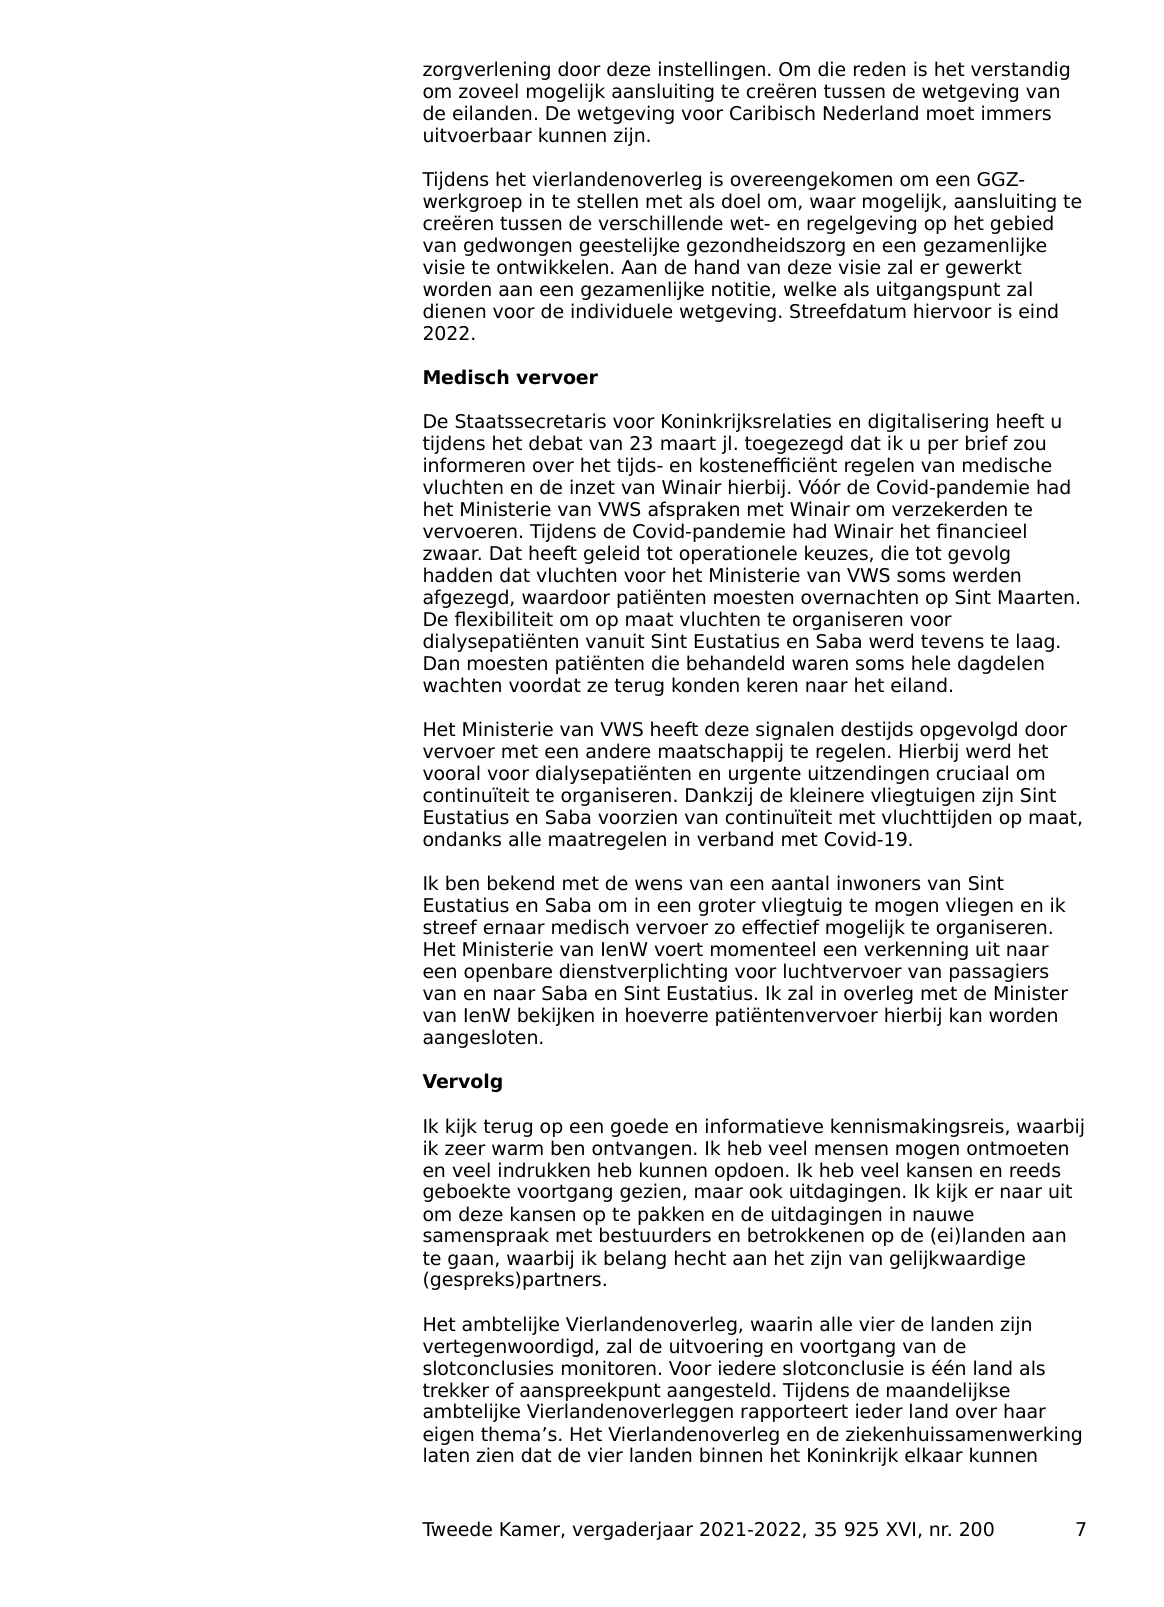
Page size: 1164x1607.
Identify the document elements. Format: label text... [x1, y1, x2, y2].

subtitle Medisch vervoer [422, 367, 1087, 389]
text Ik ben bekend met de wens van een aantal inwoners van Sint Eustatius en Saba om in een groter vliegtuig te mogen vliegen en ik streef ernaar medisch vervoer zo effectief mogelijk te organiseren. Het Ministerie van IenW voert momenteel een verkenning uit naar een openbare dienstverplichting voor luchtvervoer van passagiers van en naar Saba en Sint Eustatius. Ik zal in overleg met de Minister van IenW bekijken in hoeverre patiëntenvervoer hierbij kan worden aangesloten. [422, 873, 1087, 1049]
text Tijdens het vierlandenoverleg is overeengekomen om een GGZ-werkgroep in te stellen met als doel om, waar mogelijk, aansluiting te creëren tussen de verschillende wet- en regelgeving op het gebied van gedwongen geestelijke gezondheidszorg en een gezamenlijke visie te ontwikkelen. Aan de hand van deze visie zal er gewerkt worden aan een gezamenlijke notitie, welke als uitgangspunt zal dienen voor de individuele wetgeving. Streefdatum hiervoor is eind 2022. [422, 169, 1087, 345]
text zorgverlening door deze instellingen. Om die reden is het verstandig om zoveel mogelijk aansluiting te creëren tussen de wetgeving van de eilanden. De wetgeving voor Caribisch Nederland moet immers uitvoerbaar kunnen zijn. [422, 59, 1087, 147]
text De Staatssecretaris voor Koninkrijksrelaties en digitalisering heeft u tijdens het debat van 23 maart jl. toegezegd dat ik u per brief zou informeren over het tijds- en kostenefficiënt regelen van medische vluchten en de inzet van Winair hierbij. Vóór de Covid-pandemie had het Ministerie van VWS afspraken met Winair om verzekerden te vervoeren. Tijdens de Covid-pandemie had Winair het financieel zwaar. Dat heeft geleid tot operationele keuzes, die tot gevolg hadden dat vluchten voor het Ministerie van VWS soms werden afgezegd, waardoor patiënten moesten overnachten op Sint Maarten. De flexibiliteit om op maat vluchten te organiseren voor dialysepatiënten vanuit Sint Eustatius en Saba werd tevens te laag. Dan moesten patiënten die behandeld waren soms hele dagdelen wachten voordat ze terug konden keren naar het eiland. [422, 411, 1087, 697]
text Het Ministerie van VWS heeft deze signalen destijds opgevolgd door vervoer met een andere maatschappij te regelen. Hierbij werd het vooral voor dialysepatiënten en urgente uitzendingen cruciaal om continuïteit te organiseren. Dankzij de kleinere vliegtuigen zijn Sint Eustatius en Saba voorzien van continuïteit met vluchttijden op maat, ondanks alle maatregelen in verband met Covid-19. [422, 719, 1087, 851]
subtitle Vervolg [422, 1071, 1087, 1093]
text Ik kijk terug op een goede en informatieve kennismakingsreis, waarbij ik zeer warm ben ontvangen. Ik heb veel mensen mogen ontmoeten en veel indrukken heb kunnen opdoen. Ik heb veel kansen en reeds geboekte voortgang gezien, maar ook uitdagingen. Ik kijk er naar uit om deze kansen op te pakken en de uitdagingen in nauwe samenspraak met bestuurders en betrokkenen op de (ei)landen aan te gaan, waarbij ik belang hecht aan het zijn van gelijkwaardige (gespreks)partners. [422, 1116, 1087, 1291]
text Het ambtelijke Vierlandenoverleg, waarin alle vier de landen zijn vertegenwoordigd, zal de uitvoering en voortgang van de slotconclusies monitoren. Voor iedere slotconclusie is één land als trekker of aanspreekpunt aangesteld. Tijdens de maandelijkse ambtelijke Vierlandenoverleggen rapporteert ieder land over haar eigen thema’s. Het Vierlandenoverleg en de ziekenhuissamenwerking laten zien dat de vier landen binnen het Koninkrijk elkaar kunnen [422, 1313, 1087, 1467]
